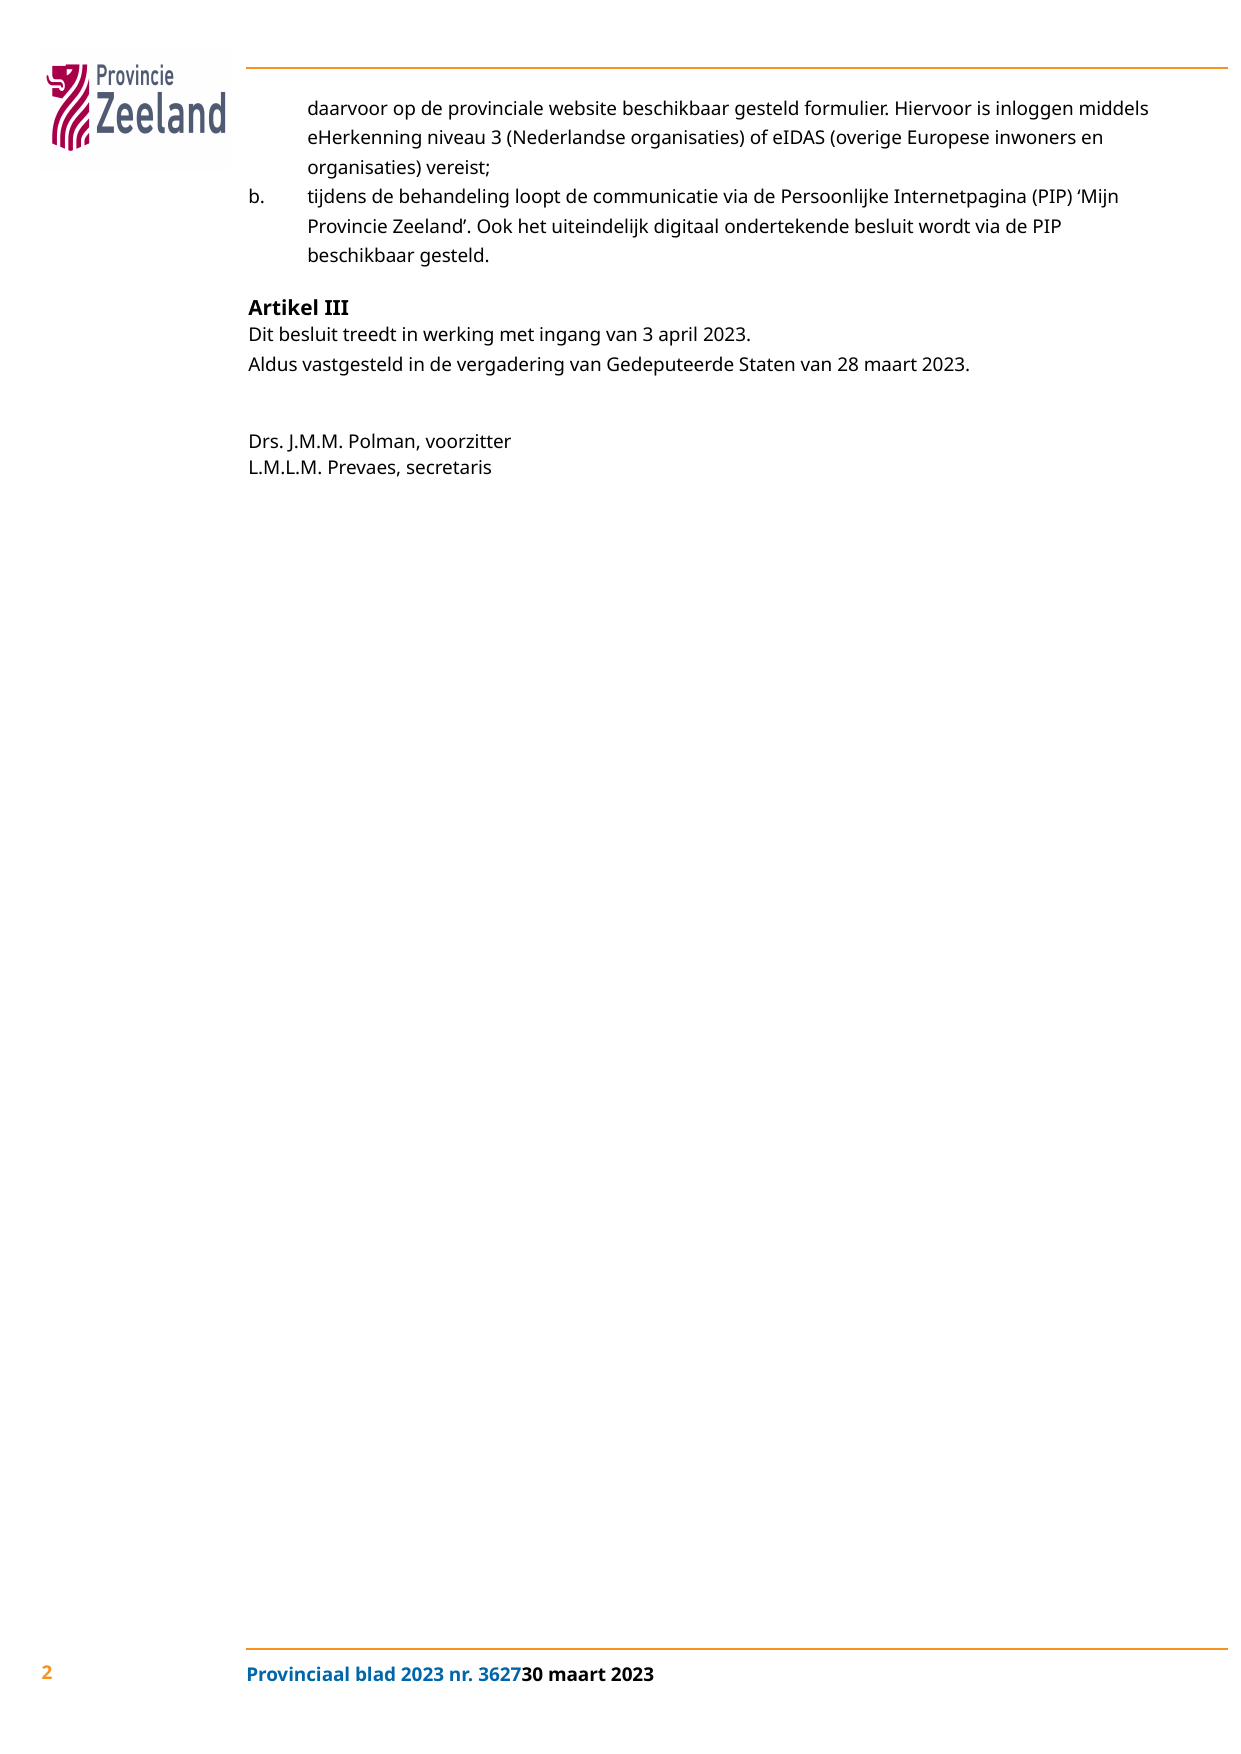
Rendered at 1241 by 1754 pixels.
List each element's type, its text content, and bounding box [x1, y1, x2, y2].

list daarvoor op de provinciale website beschikbaar gesteld formulier. Hiervoor is inloggen middels eHerkenning niveau 3 (Nederlandse organisaties) of eIDAS (overige Europese inwoners en organisaties) vereist; [248, 95, 1152, 180]
text Artikel III [248, 293, 1152, 322]
list tijdens de behandeling loopt de communicatie via de Persoonlijke Internetpagina (PIP) ‘Mijn Provincie Zeeland’. Ook het uiteindelijk digitaal ondertekende besluit wordt via de PIP beschikbaar gesteld. [248, 183, 1152, 268]
text Dit besluit treedt in werking met ingang van 3 april 2023. [248, 322, 1152, 347]
text Aldus vastgesteld in de vergadering van Gedeputeerde Staten van 28 maart 2023. [248, 351, 1152, 377]
picture [41, 47, 231, 172]
text L.M.L.M. Prevaes, secretaris [248, 454, 1152, 480]
text Drs. J.M.M. Polman, voorzitter [248, 428, 1152, 454]
